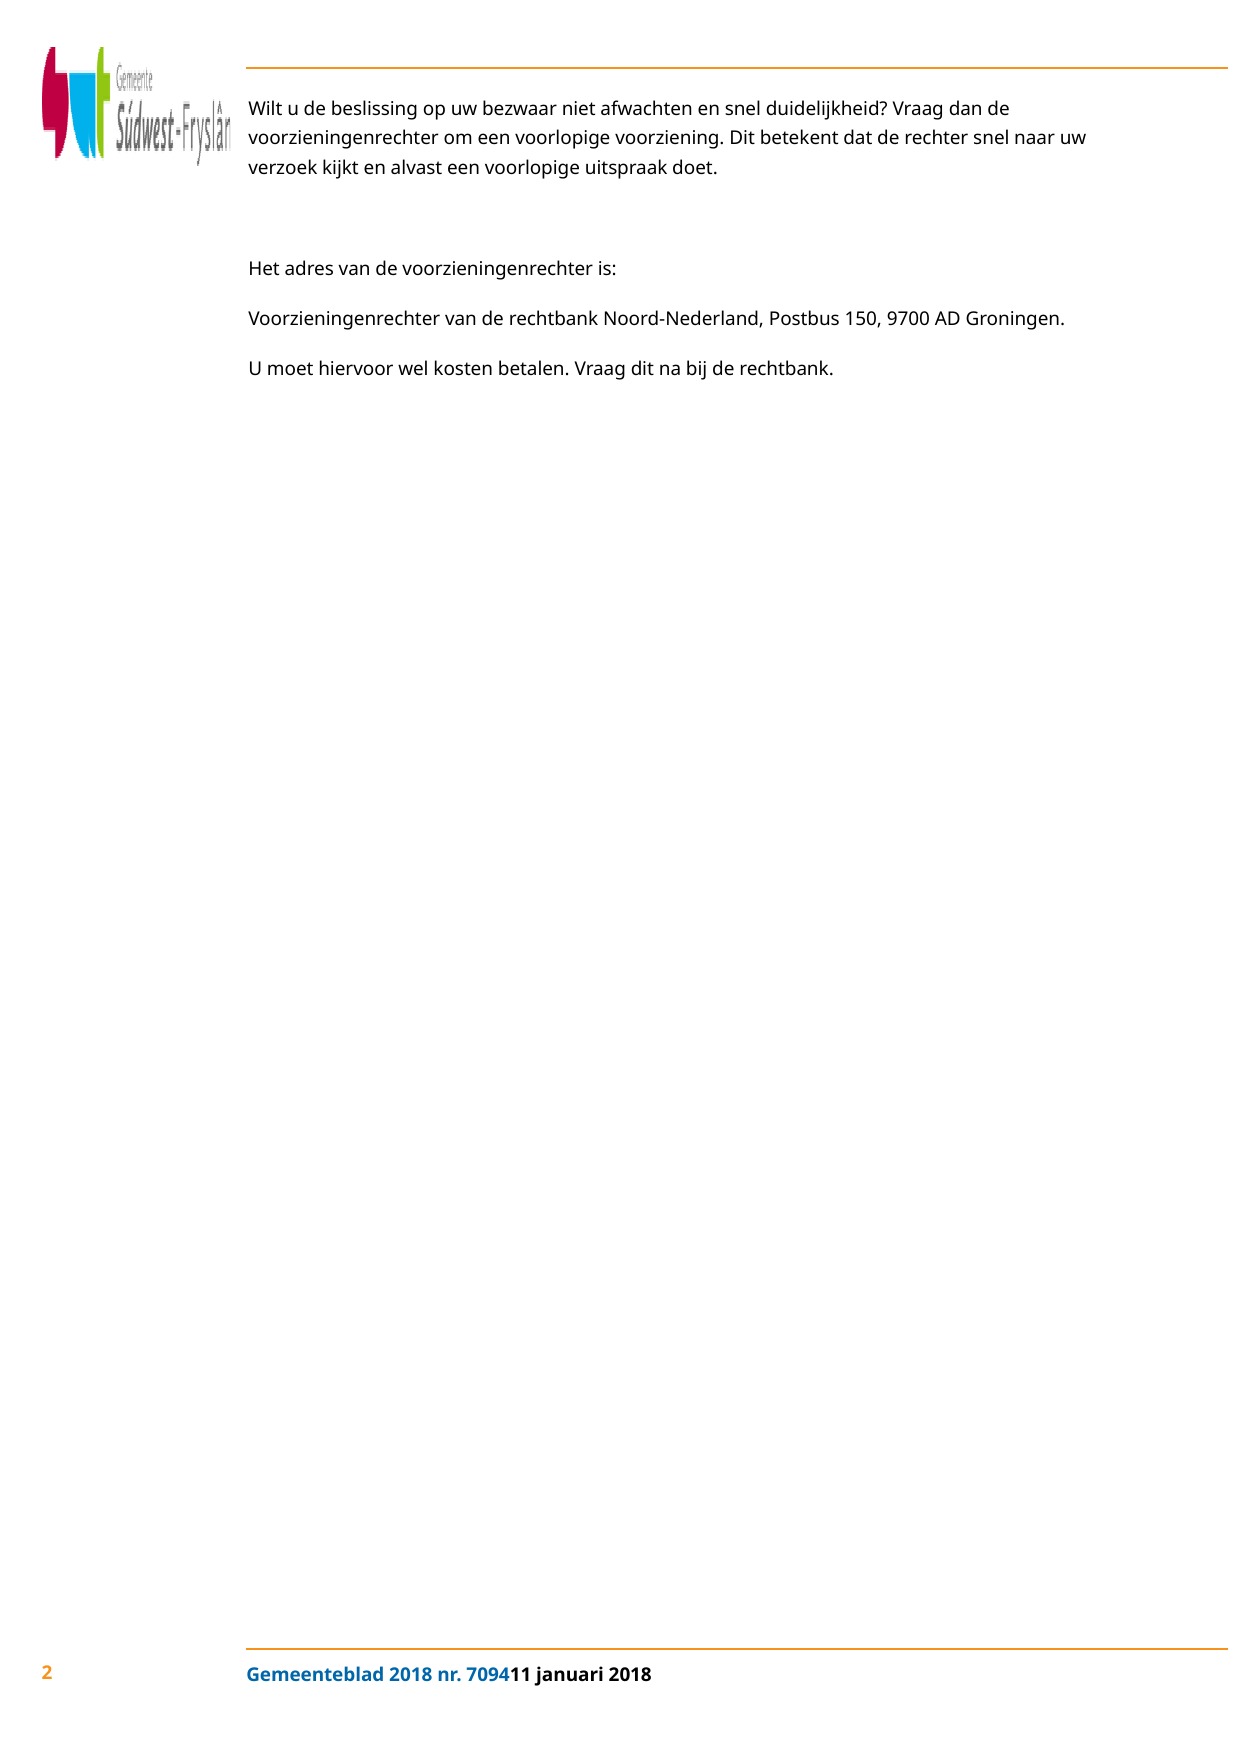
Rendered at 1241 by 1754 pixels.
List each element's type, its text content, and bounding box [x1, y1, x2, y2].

text U moet hiervoor wel kosten betalen. Vraag dit na bij de rechtbank. [248, 356, 1152, 381]
text Voorzieningenrechter van de rechtbank Noord-Nederland, Postbus 150, 9700 AD Groningen. [248, 305, 1152, 331]
text Het adres van de voorzieningenrechter is: [248, 255, 1152, 281]
picture [41, 47, 231, 172]
text Wilt u de beslissing op uw bezwaar niet afwachten en snel duidelijkheid? Vraag dan de voorzieningenrechter om een voorlopige voorziening. Dit betekent dat de rechter snel naar uw verzoek kijkt en alvast een voorlopige uitspraak doet. [248, 95, 1152, 180]
